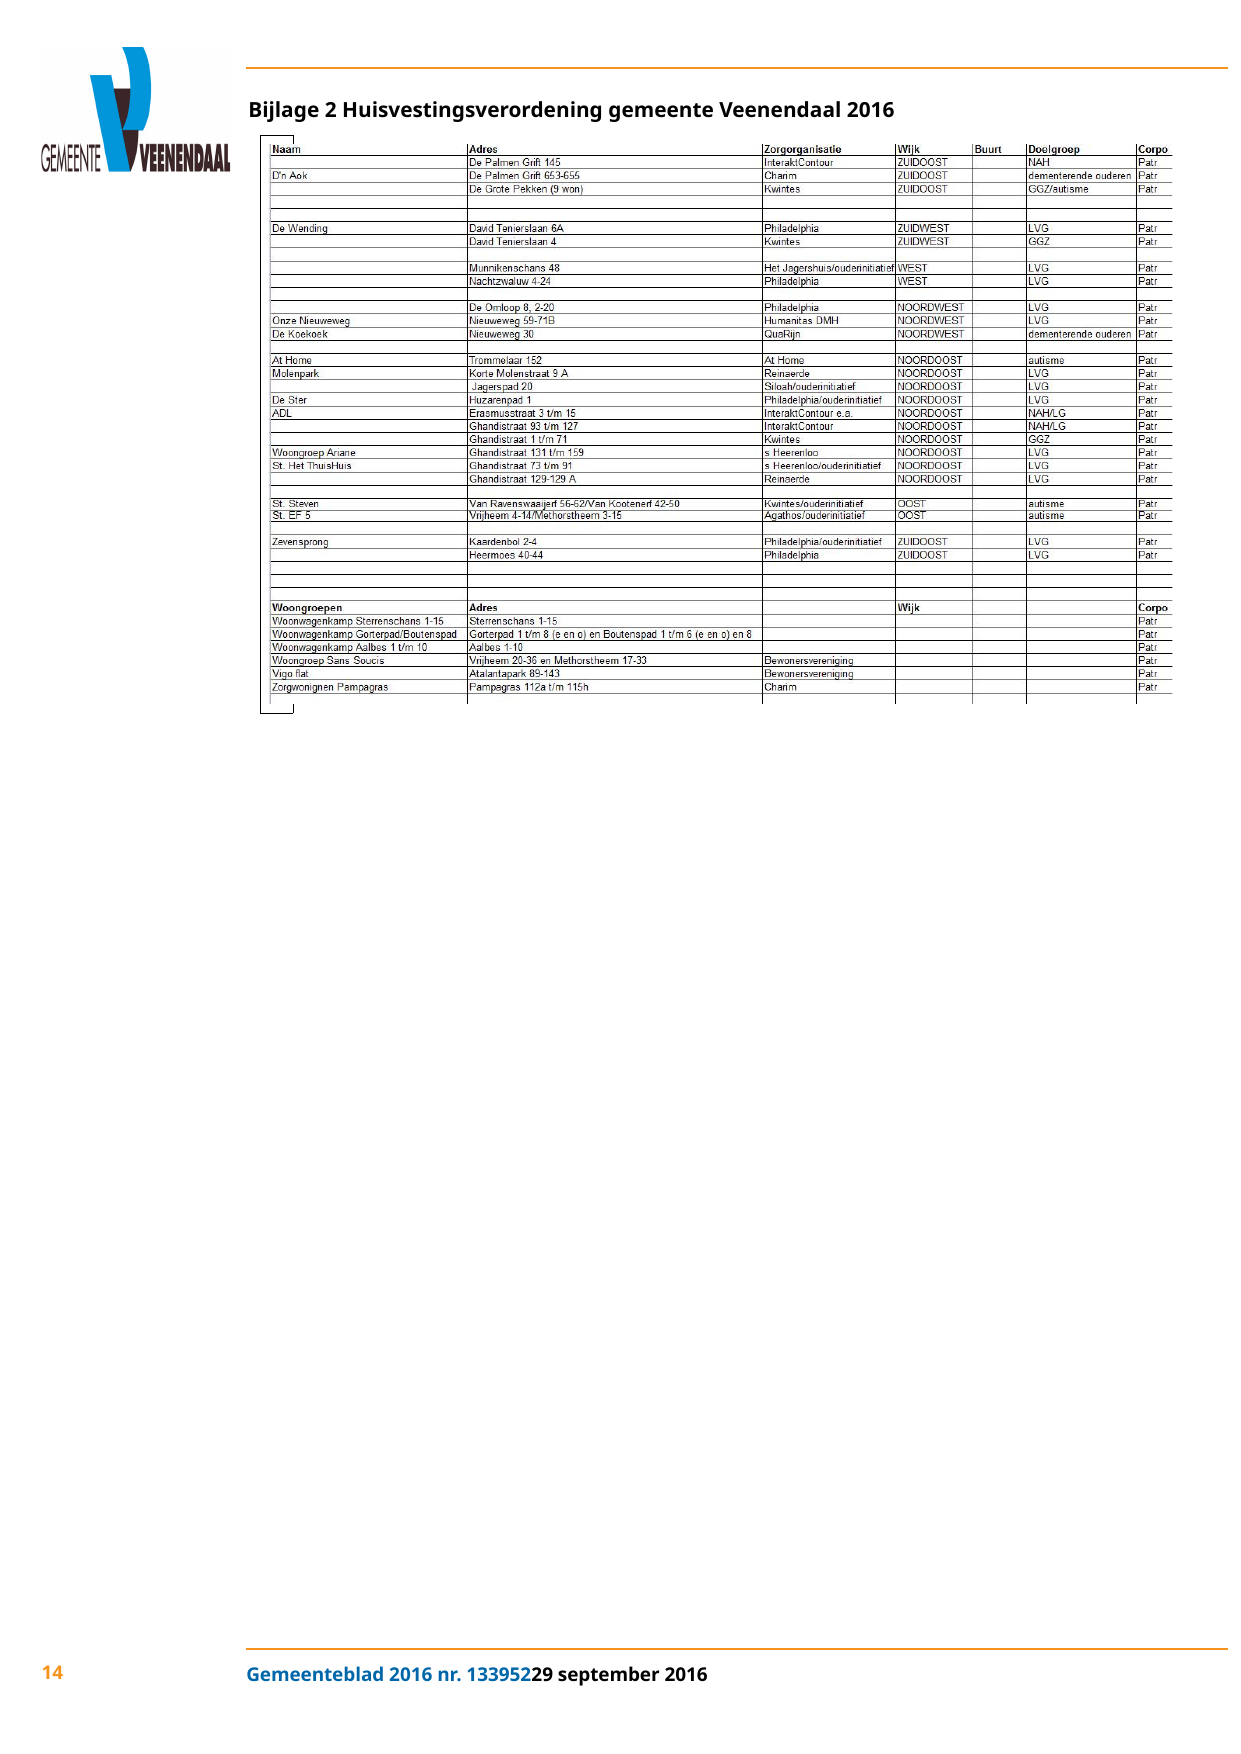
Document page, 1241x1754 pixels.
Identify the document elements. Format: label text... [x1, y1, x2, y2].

picture [123, 47, 231, 172]
picture [268, 144, 1173, 704]
picture [41, 47, 130, 172]
text Bijlage 2 Huisvestingsverordening gemeente Veenendaal 2016 [248, 95, 1152, 123]
